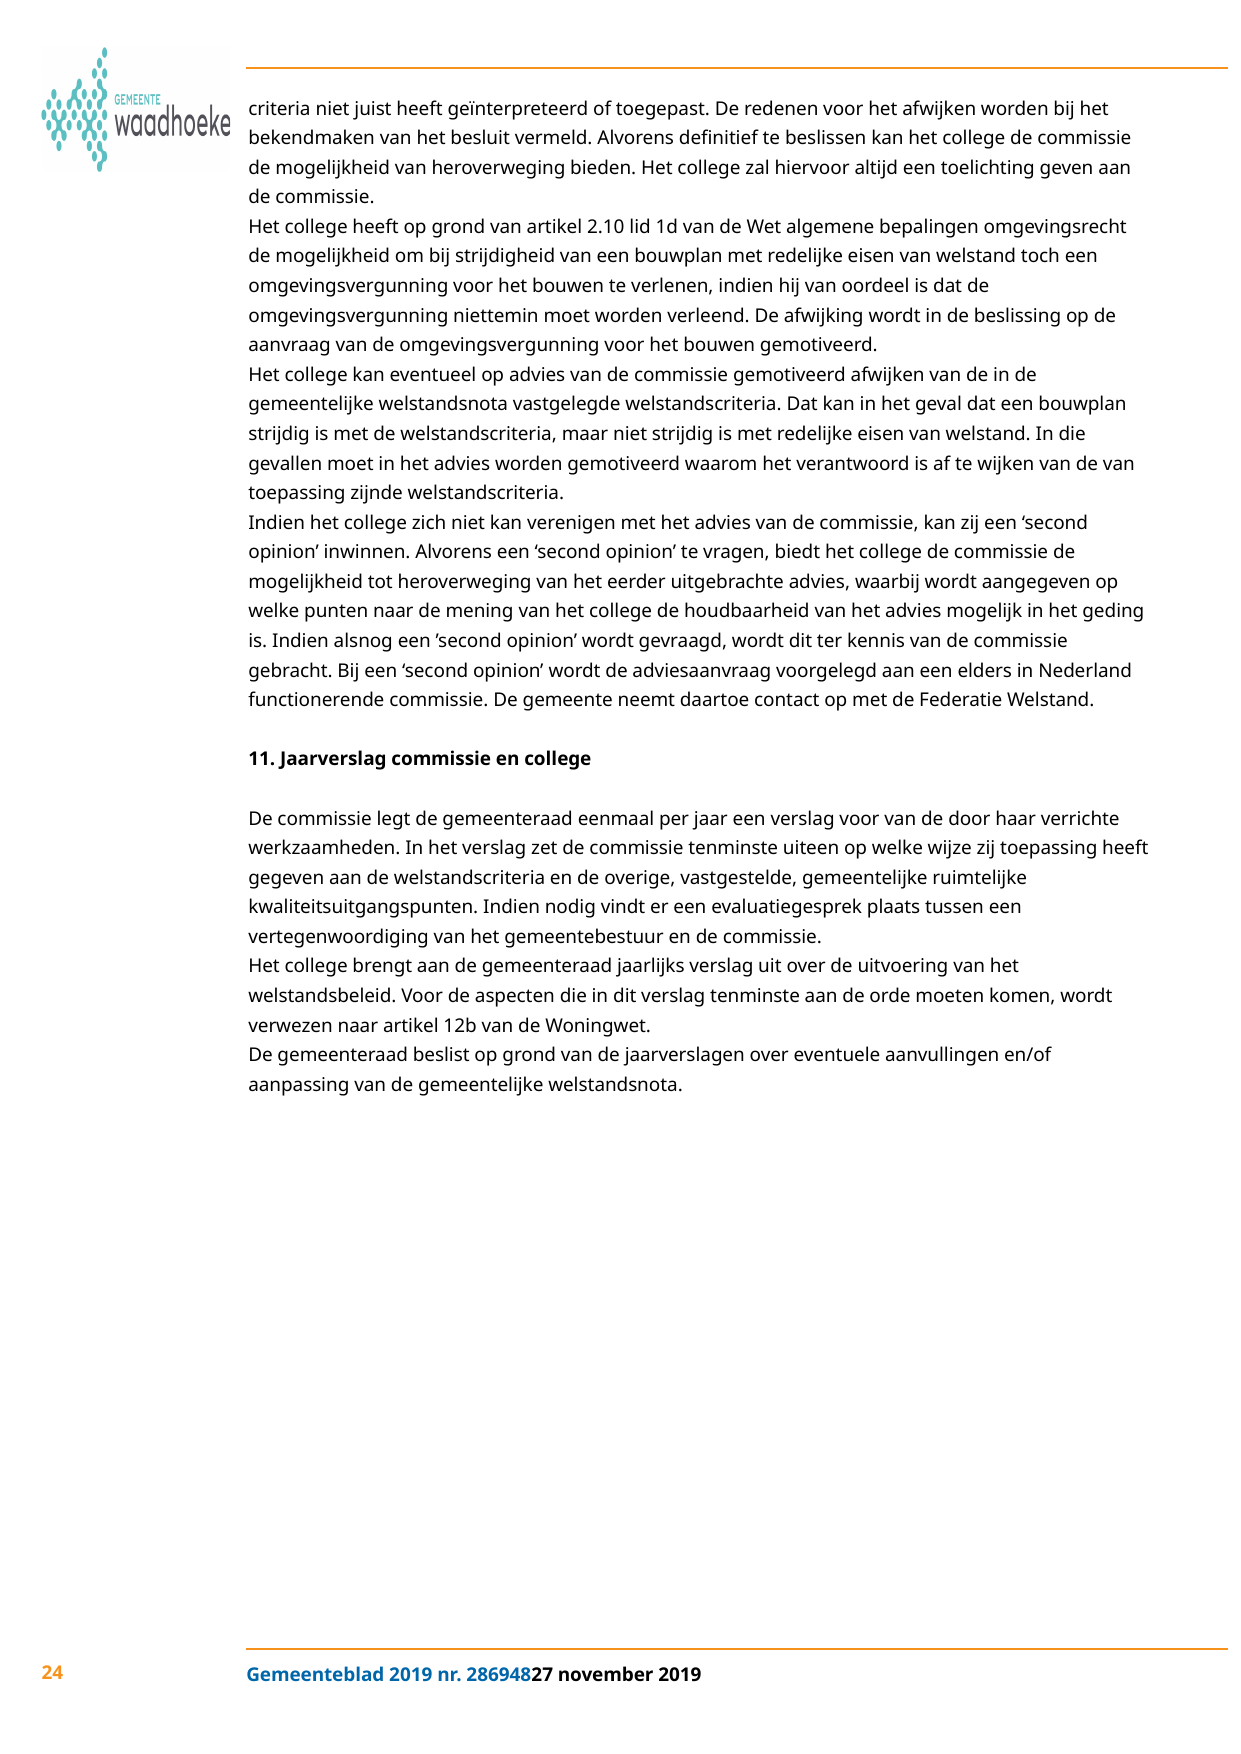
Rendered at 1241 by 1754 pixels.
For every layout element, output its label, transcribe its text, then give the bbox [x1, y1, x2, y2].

text 11. Jaarverslag commissie en college [248, 746, 1152, 771]
text De commissie legt de gemeenteraad eenmaal per jaar een verslag voor van de door haar verrichte werkzaamheden. In het verslag zet de commissie tenminste uiteen op welke wijze zij toepassing heeft gegeven aan de welstandscriteria en de overige, vastgestelde, gemeentelijke ruimtelijke kwaliteitsuitgangspunten. Indien nodig vindt er een evaluatiegesprek plaats tussen een vertegenwoordiging van het gemeentebestuur en de commissie. [248, 805, 1152, 949]
text Het college brengt aan de gemeenteraad jaarlijks verslag uit over de uitvoering van het welstandsbeleid. Voor de aspecten die in dit verslag tenminste aan de orde moeten komen, wordt verwezen naar artikel 12b van de Woningwet. [248, 953, 1152, 1038]
text De gemeenteraad beslist op grond van de jaarverslagen over eventuele aanvullingen en/of aanpassing van de gemeentelijke welstandsnota. [248, 1041, 1152, 1097]
text criteria niet juist heeft geïnterpreteerd of toegepast. De redenen voor het afwijken worden bij het bekendmaken van het besluit vermeld. Alvorens definitief te beslissen kan het college de commissie de mogelijkheid van heroverweging bieden. Het college zal hiervoor altijd een toelichting geven aan de commissie. [248, 95, 1152, 209]
text Het college heeft op grond van artikel 2.10 lid 1d van de Wet algemene bepalingen omgevingsrecht de mogelijkheid om bij strijdigheid van een bouwplan met redelijke eisen van welstand toch een omgevingsvergunning voor het bouwen te verlenen, indien hij van oordeel is dat de omgevingsvergunning niettemin moet worden verleend. De afwijking wordt in de beslissing op de aanvraag van de omgevingsvergunning voor het bouwen gemotiveerd. [248, 213, 1152, 357]
text Indien het college zich niet kan verenigen met het advies van de commissie, kan zij een ‘second opinion’ inwinnen. Alvorens een ‘second opinion’ te vragen, biedt het college de commissie de mogelijkheid tot heroverweging van het eerder uitgebrachte advies, waarbij wordt aangegeven op welke punten naar de mening van het college de houdbaarheid van het advies mogelijk in het geding is. Indien alsnog een ’second opinion’ wordt gevraagd, wordt dit ter kennis van de commissie gebracht. Bij een ‘second opinion’ wordt de adviesaanvraag voorgelegd aan een elders in Nederland functionerende commissie. De gemeente neemt daartoe contact op met de Federatie Welstand. [248, 509, 1152, 712]
text Het college kan eventueel op advies van de commissie gemotiveerd afwijken van de in de gemeentelijke welstandsnota vastgelegde welstandscriteria. Dat kan in het geval dat een bouwplan strijdig is met de welstandscriteria, maar niet strijdig is met redelijke eisen van welstand. In die gevallen moet in het advies worden gemotiveerd waarom het verantwoord is af te wijken van de van toepassing zijnde welstandscriteria. [248, 361, 1152, 505]
picture [41, 47, 231, 172]
